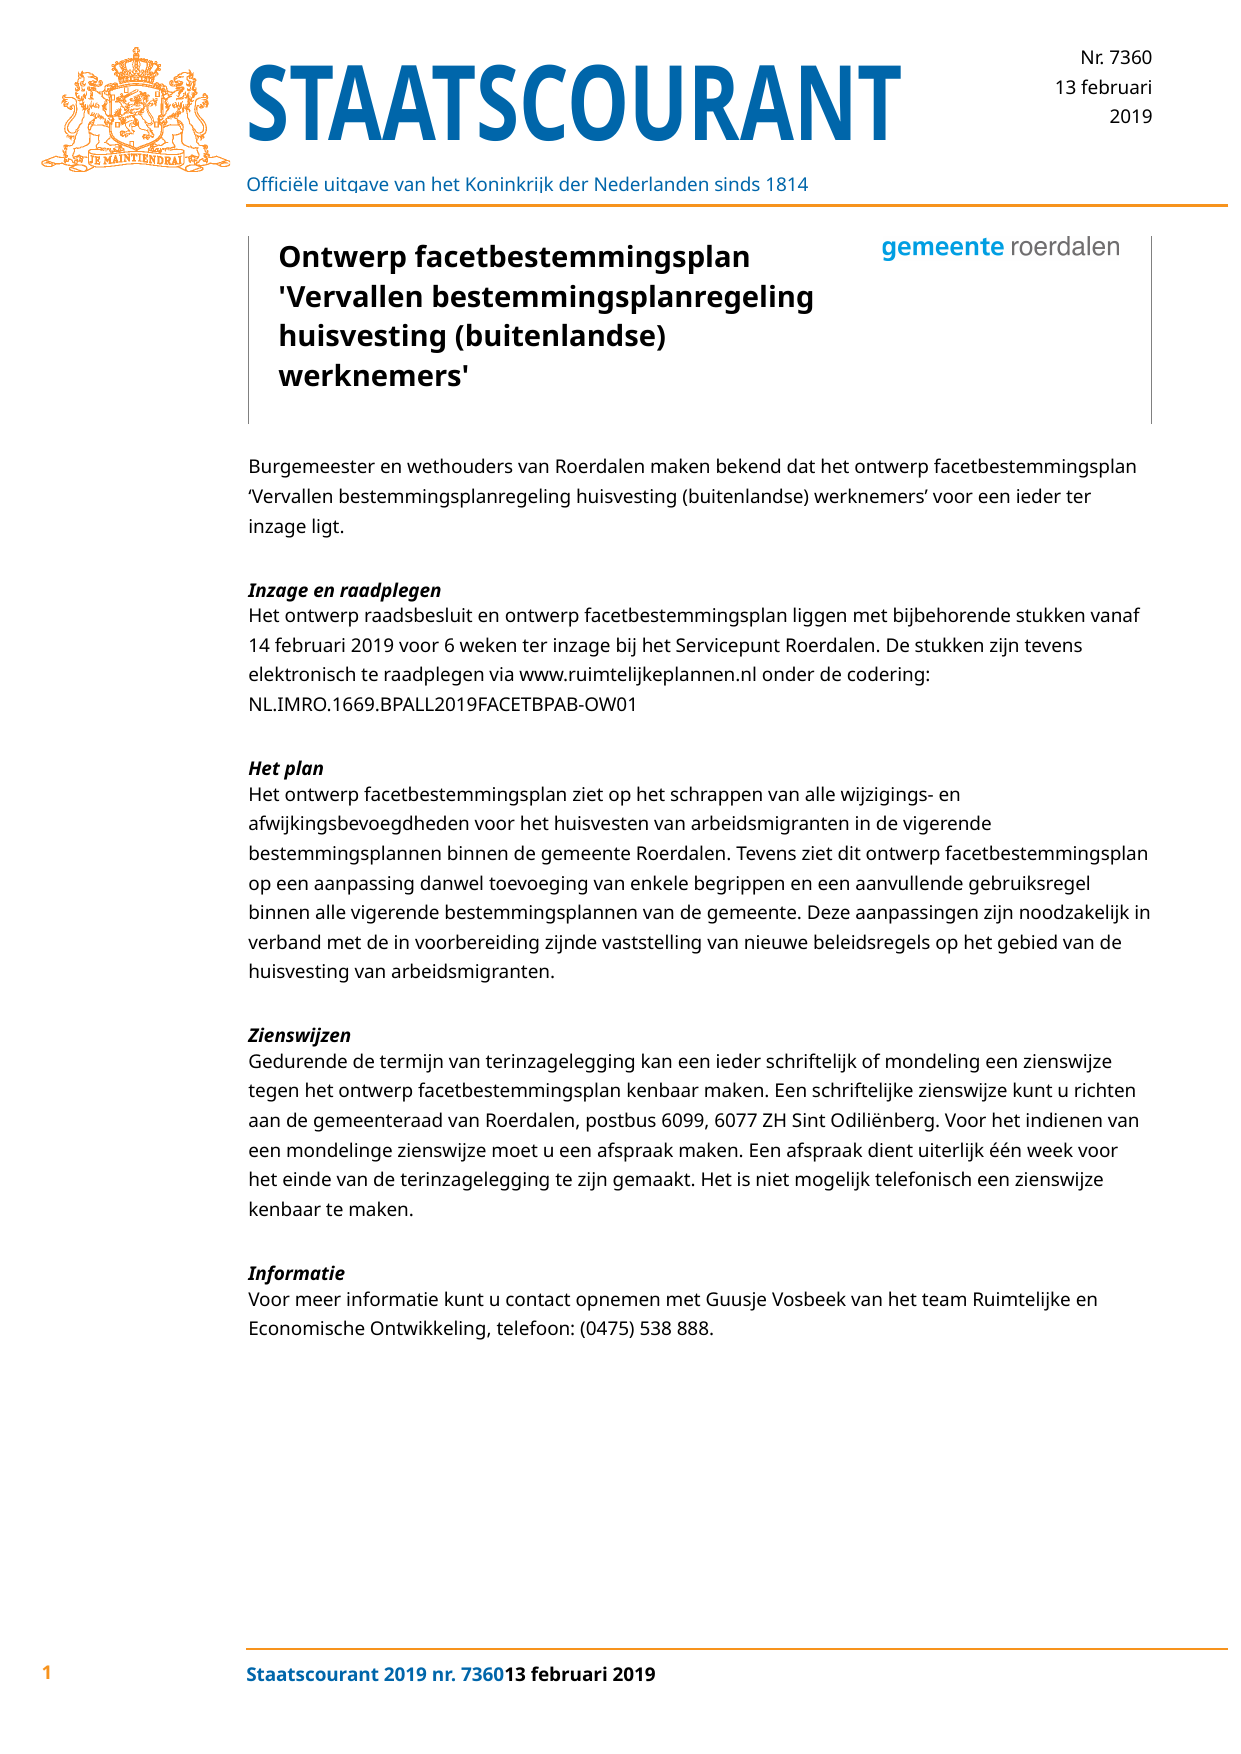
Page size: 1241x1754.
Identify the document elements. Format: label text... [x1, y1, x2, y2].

picture [882, 254, 891, 261]
picture [882, 236, 1119, 261]
text Burgemeester en wethouders van Roerdalen maken bekend dat het ontwerp facetbestemmingsplan ‘Vervallen bestemmingsplanregeling huisvesting (buitenlandse) werknemers’ voor een ieder ter inzage ligt. [248, 454, 1152, 538]
text Inzage en raadplegen [248, 577, 1152, 602]
picture [41, 47, 231, 172]
text Het ontwerp facetbestemmingsplan ziet op het schrappen van alle wijzigings- en afwijkingsbevoegdheden voor het huisvesten van arbeidsmigranten in de vigerende bestemmingsplannen binnen de gemeente Roerdalen. Tevens ziet dit ontwerp facetbestemmingsplan op een aanpassing danwel toevoeging van enkele begrippen en een aanvullende gebruiksregel binnen alle vigerende bestemmingsplannen van de gemeente. Deze aanpassingen zijn noodzakelijk in verband met de in voorbereiding zijnde vaststelling van nieuwe beleidsregels op het gebied van de huisvesting van arbeidsmigranten. [248, 781, 1152, 984]
table_header [850, 236, 1151, 424]
text Het ontwerp raadsbesluit en ontwerp facetbestemmingsplan liggen met bijbehorende stukken vanaf 14 februari 2019 voor 6 weken ter inzage bij het Servicepunt Roerdalen. De stukken zijn tevens elektronisch te raadplegen via www.ruimtelijkeplannen.nl onder de codering: NL.IMRO.1669.BPALL2019FACETBPAB-OW01 [248, 602, 1152, 717]
text Voor meer informatie kunt u contact opnemen met Guusje Vosbeek van het team Ruimtelijke en Economische Ontwikkeling, telefoon: (0475) 538 888. [248, 1286, 1152, 1341]
text Zienswijzen [248, 1022, 1152, 1048]
table_header Ontwerp facetbestemmingsplan 'Vervallen bestemmingsplanregeling huisvesting (buitenlandse) werknemers' [249, 236, 850, 424]
text Het plan [248, 755, 1152, 781]
text Gedurende de termijn van terinzagelegging kan een ieder schriftelijk of mondeling een zienswijze tegen het ontwerp facetbestemmingsplan kenbaar maken. Een schriftelijke zienswijze kunt u richten aan de gemeenteraad van Roerdalen, postbus 6099, 6077 ZH Sint Odiliënberg. Voor het indienen van een mondelinge zienswijze moet u een afspraak maken. Een afspraak dient uiterlijk één week voor het einde van de terinzagelegging te zijn gemaakt. Het is niet mogelijk telefonisch een zienswijze kenbaar te maken. [248, 1048, 1152, 1222]
text Informatie [248, 1260, 1152, 1286]
